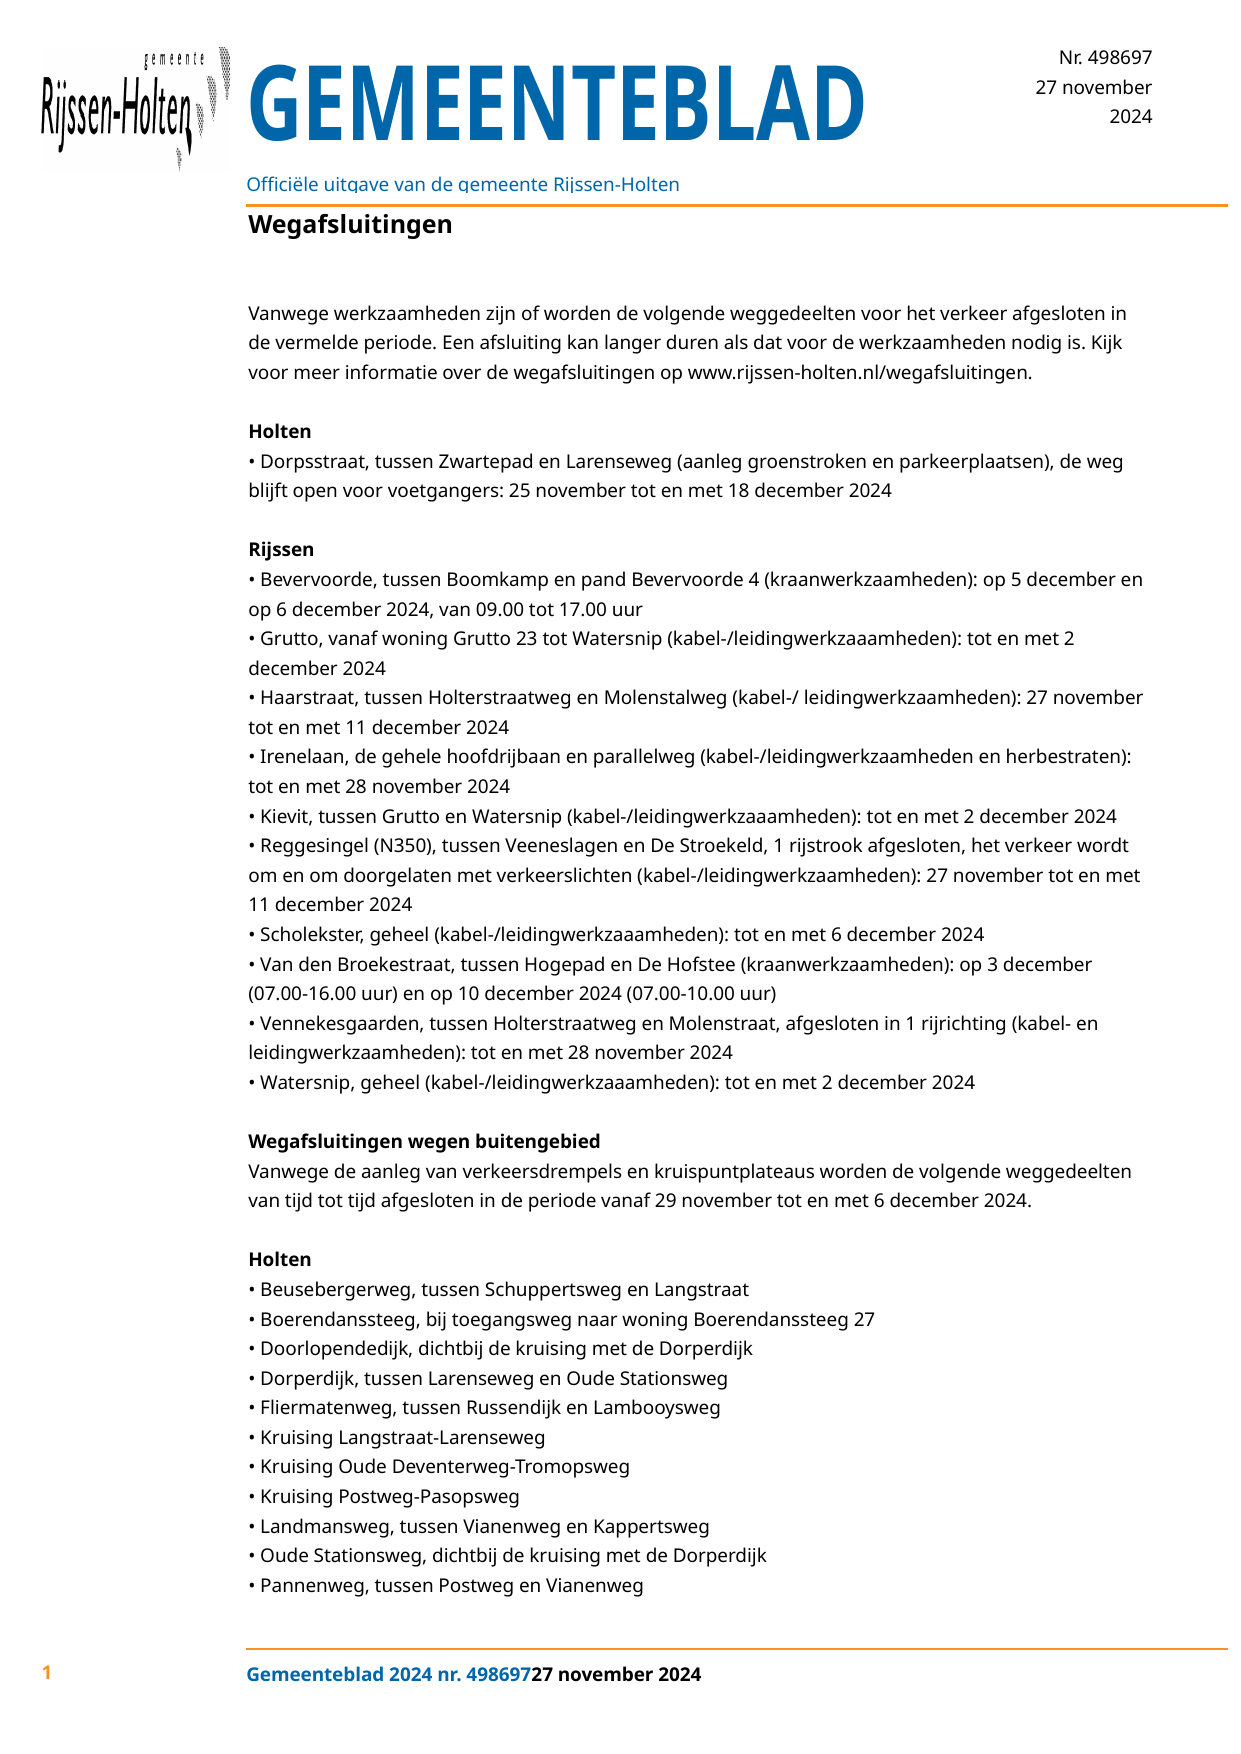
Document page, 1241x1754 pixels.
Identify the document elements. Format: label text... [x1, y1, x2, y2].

text • Reggesingel (N350), tussen Veeneslagen en De Stroekeld, 1 rijstrook afgesloten, het verkeer wordt om en om doorgelaten met verkeerslichten (kabel-/leidingwerkzaamheden): 27 november tot en met 11 december 2024 [248, 832, 1152, 917]
text Rijssen [248, 537, 1152, 562]
text • Doorlopendedijk, dichtbij de kruising met de Dorperdijk [248, 1335, 1152, 1361]
text Vanwege werkzaamheden zijn of worden de volgende weggedeelten voor het verkeer afgesloten in de vermelde periode. Een afsluiting kan langer duren als dat voor de werkzaamheden nodig is. Kijk voor meer informatie over de wegafsluitingen op www.rijssen-holten.nl/wegafsluitingen. [248, 300, 1152, 385]
text • Bevervoorde, tussen Boomkamp en pand Bevervoorde 4 (kraanwerkzaamheden): op 5 december en op 6 december 2024, van 09.00 tot 17.00 uur [248, 566, 1152, 621]
text • Pannenweg, tussen Postweg en Vianenweg [248, 1572, 1152, 1598]
text • Irenelaan, de gehele hoofdrijbaan en parallelweg (kabel-/leidingwerkzaamheden en herbestraten): tot en met 28 november 2024 [248, 744, 1152, 799]
text • Boerendanssteeg, bij toegangsweg naar woning Boerendanssteeg 27 [248, 1306, 1152, 1331]
text • Kievit, tussen Grutto en Watersnip (kabel-/leidingwerkzaaamheden): tot en met 2 december 2024 [248, 803, 1152, 828]
text • Dorpsstraat, tussen Zwartepad en Larenseweg (aanleg groenstroken en parkeerplaatsen), de weg blijft open voor voetgangers: 25 november tot en met 18 december 2024 [248, 448, 1152, 503]
text • Kruising Postweg-Pasopsweg [248, 1483, 1152, 1509]
text • Beusebergerweg, tussen Schuppertsweg en Langstraat [248, 1276, 1152, 1302]
text • Grutto, vanaf woning Grutto 23 tot Watersnip (kabel-/leidingwerkzaaamheden): tot en met 2 december 2024 [248, 625, 1152, 681]
text Holten [248, 418, 1152, 444]
text Vanwege de aanleg van verkeersdrempels en kruispuntplateaus worden de volgende weggedeelten van tijd tot tijd afgesloten in de periode vanaf 29 november tot en met 6 december 2024. [248, 1158, 1152, 1213]
text • Vennekesgaarden, tussen Holterstraatweg en Molenstraat, afgesloten in 1 rijrichting (kabel- en leidingwerkzaamheden): tot en met 28 november 2024 [248, 1010, 1152, 1065]
text • Haarstraat, tussen Holterstraatweg en Molenstalweg (kabel-/ leidingwerkzaamheden): 27 november tot en met 11 december 2024 [248, 684, 1152, 740]
text • Kruising Oude Deventerweg-Tromopsweg [248, 1454, 1152, 1479]
text • Fliermatenweg, tussen Russendijk en Lambooysweg [248, 1394, 1152, 1420]
text • Watersnip, geheel (kabel-/leidingwerkzaaamheden): tot en met 2 december 2024 [248, 1069, 1152, 1095]
text Wegafsluitingen [248, 207, 1152, 241]
text • Landmansweg, tussen Vianenweg en Kappertsweg [248, 1513, 1152, 1538]
text Wegafsluitingen wegen buitengebied [248, 1128, 1152, 1154]
picture [41, 47, 231, 172]
text • Van den Broekestraat, tussen Hogepad en De Hofstee (kraanwerkzaamheden): op 3 december (07.00-16.00 uur) en op 10 december 2024 (07.00-10.00 uur) [248, 951, 1152, 1006]
text • Oude Stationsweg, dichtbij de kruising met de Dorperdijk [248, 1542, 1152, 1568]
text • Kruising Langstraat-Larenseweg [248, 1424, 1152, 1450]
text • Dorperdijk, tussen Larenseweg en Oude Stationsweg [248, 1365, 1152, 1391]
text • Scholekster, geheel (kabel-/leidingwerkzaaamheden): tot en met 6 december 2024 [248, 921, 1152, 947]
text Holten [248, 1247, 1152, 1272]
